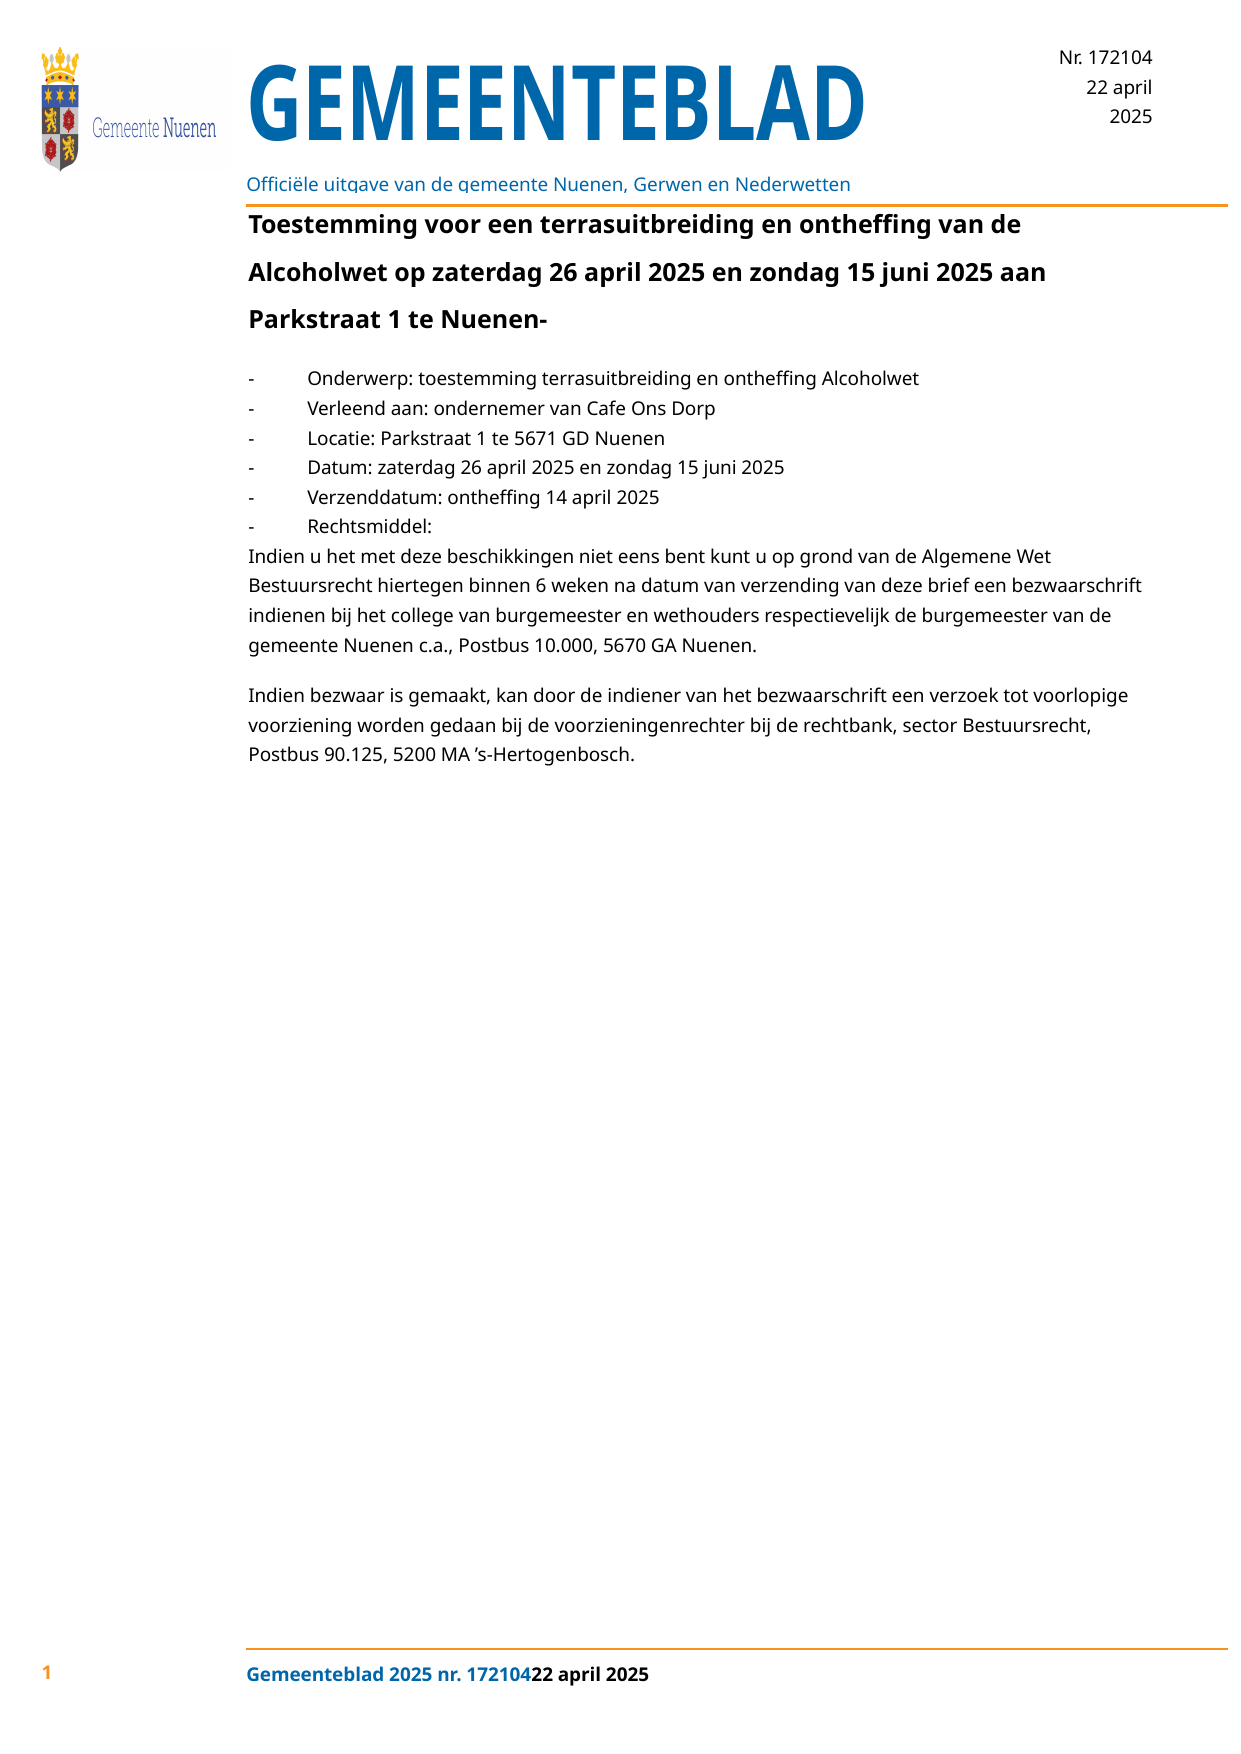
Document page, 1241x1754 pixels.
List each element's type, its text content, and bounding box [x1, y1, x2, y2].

list Rechtsmiddel: [248, 513, 1152, 539]
list Datum: zaterdag 26 april 2025 en zondag 15 juni 2025 [248, 454, 1152, 480]
list Locatie: Parkstraat 1 te 5671 GD Nuenen [248, 425, 1152, 450]
list Onderwerp: toestemming terrasuitbreiding en ontheffing Alcoholwet [248, 366, 1152, 391]
text Toestemming voor een terrasuitbreiding en ontheffing van de Alcoholwet op zaterdag 26 april 2025 en zondag 15 juni 2025 aan Parkstraat 1 te Nuenen- [248, 207, 1152, 336]
list Verleend aan: ondernemer van Cafe Ons Dorp [248, 395, 1152, 421]
text Indien bezwaar is gemaakt, kan door de indiener van het bezwaarschrift een verzoek tot voorlopige voorziening worden gedaan bij de voorzieningenrechter bij de rechtbank, sector Bestuursrecht, Postbus 90.125, 5200 MA ’s-Hertogenbosch. [248, 682, 1152, 767]
text Indien u het met deze beschikkingen niet eens bent kunt u op grond van de Algemene Wet Bestuursrecht hiertegen binnen 6 weken na datum van verzending van deze brief een bezwaarschrift indienen bij het college van burgemeester en wethouders respectievelijk de burgemeester van de gemeente Nuenen c.a., Postbus 10.000, 5670 GA Nuenen. [248, 543, 1152, 657]
picture [41, 47, 231, 172]
list Verzenddatum: ontheffing 14 april 2025 [248, 484, 1152, 509]
